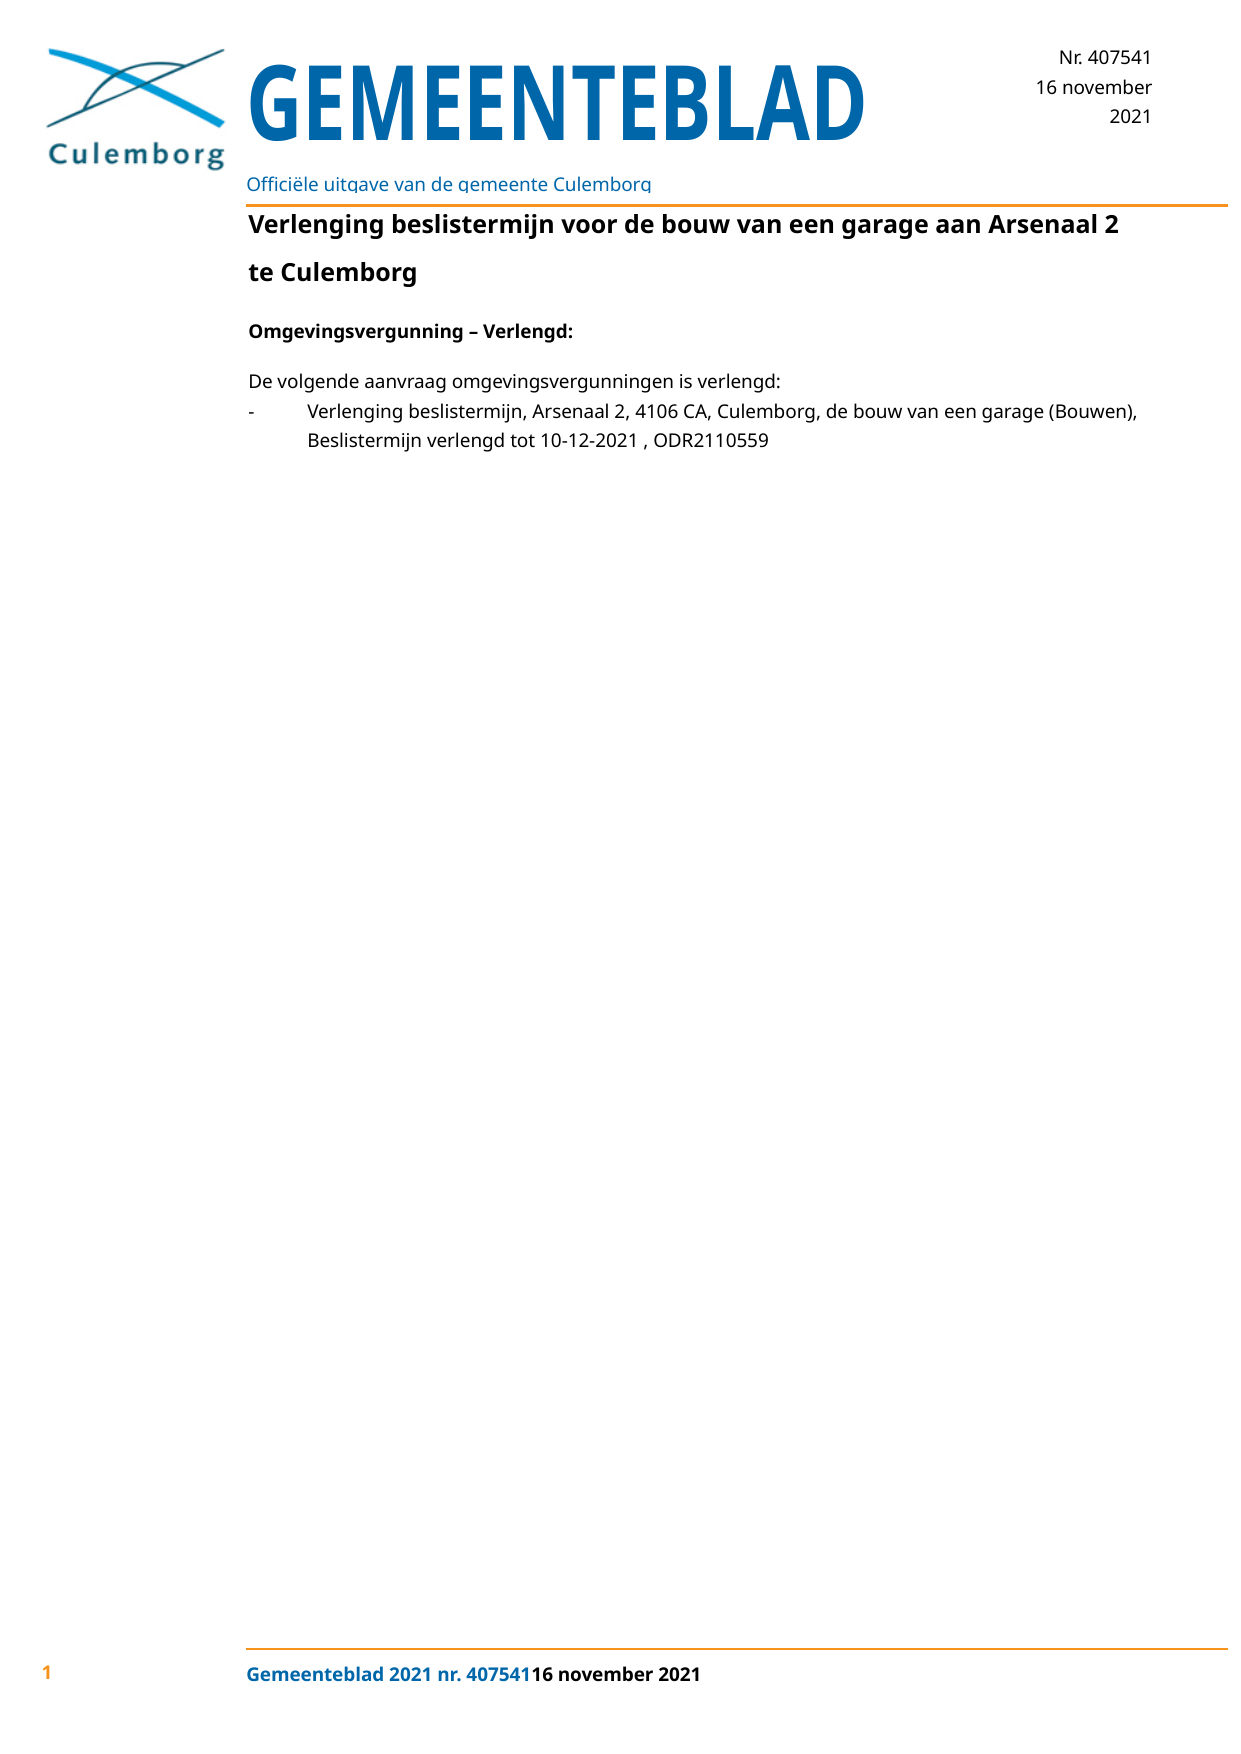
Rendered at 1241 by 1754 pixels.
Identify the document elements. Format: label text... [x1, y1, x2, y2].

text Omgevingsvergunning – Verlengd: [248, 318, 1152, 344]
text De volgende aanvraag omgevingsvergunningen is verlengd: [248, 368, 1152, 394]
picture [41, 47, 231, 172]
list Verlenging beslistermijn, Arsenaal 2, 4106 CA, Culemborg, de bouw van een garage (Bouwen), Beslistermijn verlengd tot 10-12-2021 , ODR2110559 [248, 398, 1152, 453]
text Verlenging beslistermijn voor de bouw van een garage aan Arsenaal 2 te Culemborg [248, 207, 1152, 288]
